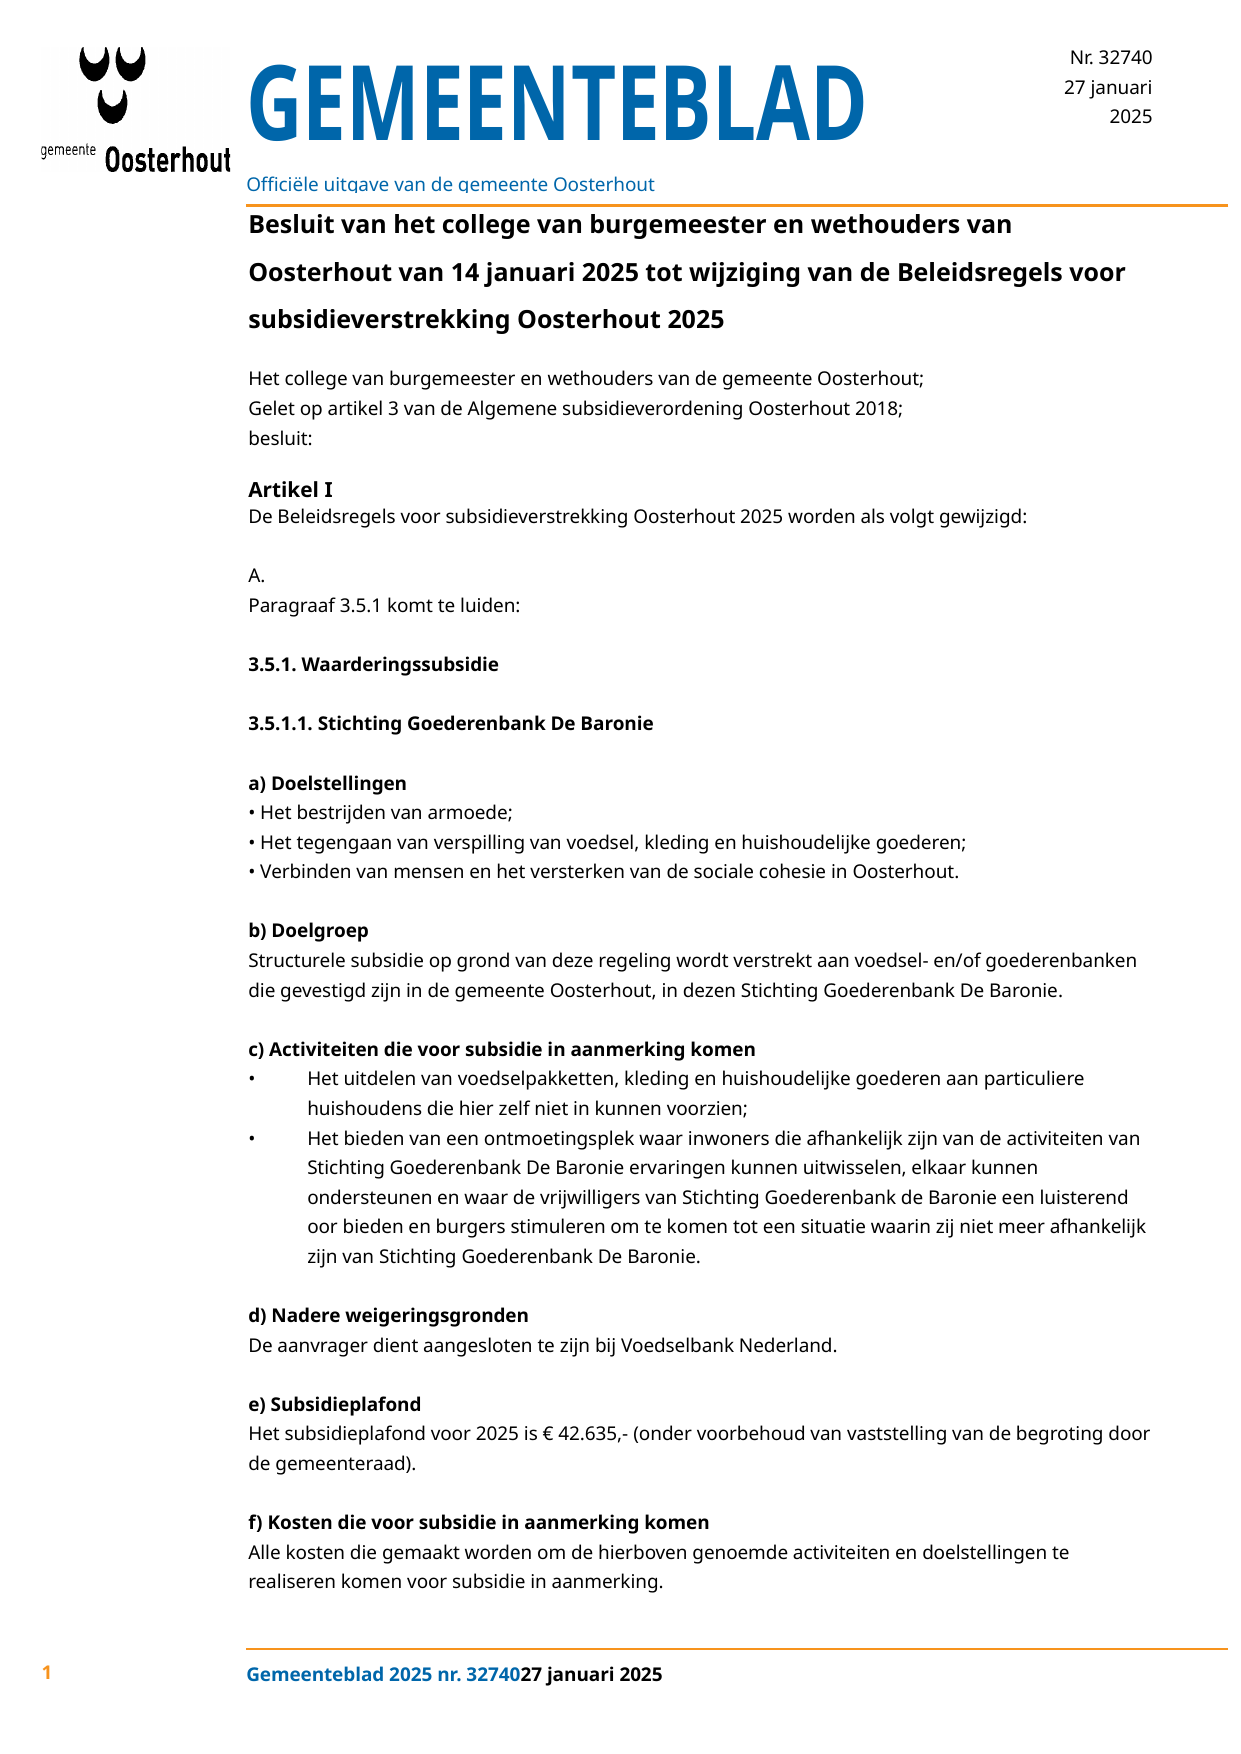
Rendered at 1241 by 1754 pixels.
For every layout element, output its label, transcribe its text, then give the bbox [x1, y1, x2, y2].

text • Verbinden van mensen en het versterken van de sociale cohesie in Oosterhout. [248, 858, 1152, 884]
text De Beleidsregels voor subsidieverstrekking Oosterhout 2025 worden als volgt gewijzigd: [248, 503, 1152, 529]
text besluit: [248, 425, 1152, 450]
text Alle kosten die gemaakt worden om de hierboven genoemde activiteiten en doelstellingen te realiseren komen voor subsidie in aanmerking. [248, 1539, 1152, 1594]
text • Het bestrijden van armoede; [248, 799, 1152, 825]
text Het college van burgemeester en wethouders van de gemeente Oosterhout; [248, 366, 1152, 391]
text d) Nadere weigeringsgronden [248, 1302, 1152, 1328]
list Het bieden van een ontmoetingsplek waar inwoners die afhankelijk zijn van de activiteiten van Stichting Goederenbank De Baronie ervaringen kunnen uitwisselen, elkaar kunnen ondersteunen en waar de vrijwilligers van Stichting Goederenbank de Baronie een luisterend oor bieden en burgers stimuleren om te komen tot een situatie waarin zij niet meer afhankelijk zijn van Stichting Goederenbank De Baronie. [248, 1125, 1152, 1269]
text • Het tegengaan van verspilling van voedsel, kleding en huishoudelijke goederen; [248, 829, 1152, 855]
text Besluit van het college van burgemeester en wethouders van Oosterhout van 14 januari 2025 tot wijziging van de Beleidsregels voor subsidieverstrekking Oosterhout 2025 [248, 207, 1152, 336]
text Structurele subsidie op grond van deze regeling wordt verstrekt aan voedsel- en/of goederenbanken die gevestigd zijn in de gemeente Oosterhout, in dezen Stichting Goederenbank De Baronie. [248, 947, 1152, 1003]
list Het uitdelen van voedselpakketten, kleding en huishoudelijke goederen aan particuliere huishoudens die hier zelf niet in kunnen voorzien; [248, 1066, 1152, 1121]
text 3.5.1. Waarderingssubsidie [248, 651, 1152, 677]
text Paragraaf 3.5.1 komt te luiden: [248, 592, 1152, 618]
text 3.5.1.1. Stichting Goederenbank De Baronie [248, 711, 1152, 736]
text b) Doelgroep [248, 918, 1152, 943]
text Artikel I [248, 475, 1152, 503]
text Gelet op artikel 3 van de Algemene subsidieverordening Oosterhout 2018; [248, 395, 1152, 421]
picture [41, 47, 231, 172]
text a) Doelstellingen [248, 770, 1152, 796]
text e) Subsidieplafond [248, 1391, 1152, 1417]
text Het subsidieplafond voor 2025 is € 42.635,- (onder voorbehoud van vaststelling van de begroting door de gemeenteraad). [248, 1421, 1152, 1476]
text c) Activiteiten die voor subsidie in aanmerking komen [248, 1036, 1152, 1062]
text A. [248, 563, 1152, 588]
text De aanvrager dient aangesloten te zijn bij Voedselbank Nederland. [248, 1332, 1152, 1358]
text f) Kosten die voor subsidie in aanmerking komen [248, 1509, 1152, 1535]
